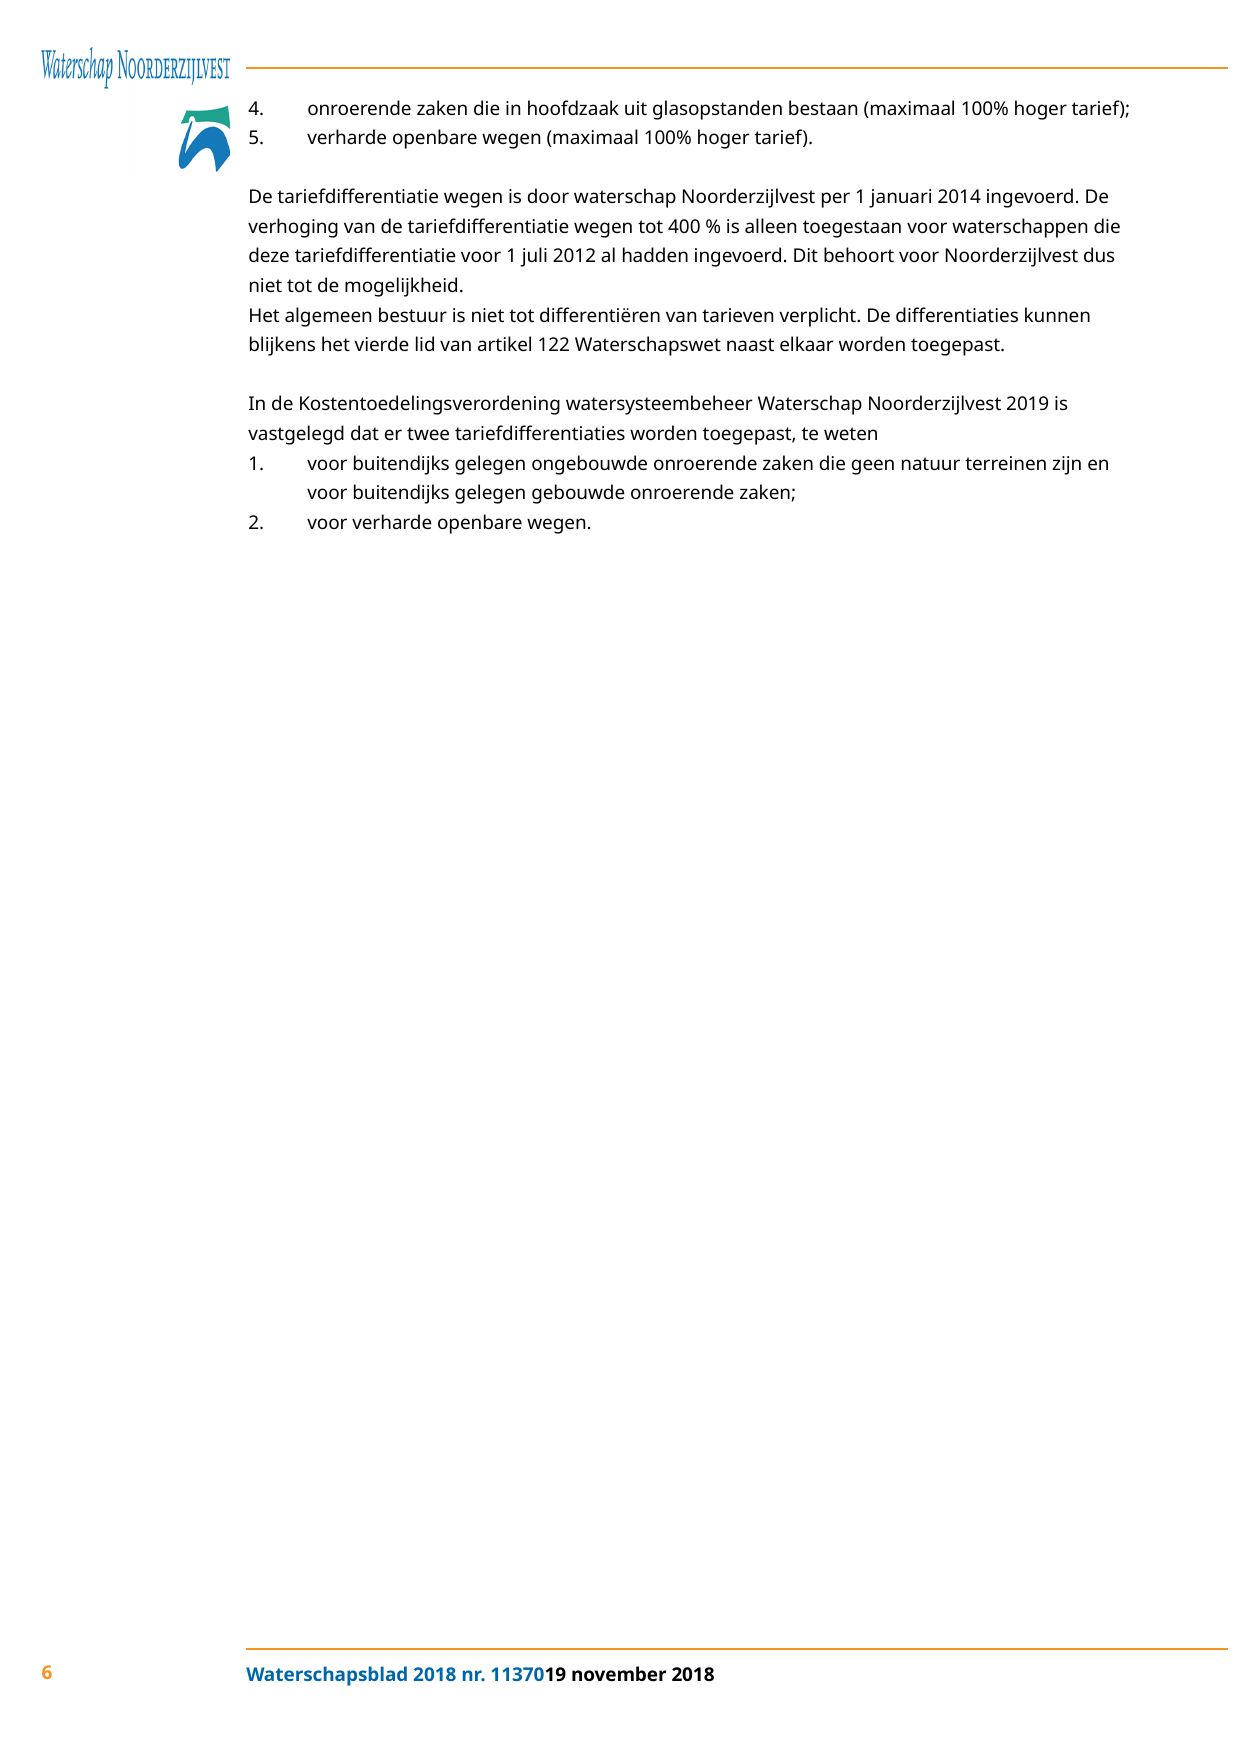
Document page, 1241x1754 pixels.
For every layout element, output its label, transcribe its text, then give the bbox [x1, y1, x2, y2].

text De tariefdifferentiatie wegen is door waterschap Noorderzijlvest per 1 januari 2014 ingevoerd. De verhoging van de tariefdifferentiatie wegen tot 400 % is alleen toegestaan voor waterschappen die deze tariefdifferentiatie voor 1 juli 2012 al hadden ingevoerd. Dit behoort voor Noorderzijlvest dus niet tot de mogelijkheid. [248, 183, 1152, 298]
list voor verharde openbare wegen. [248, 509, 1152, 535]
text Het algemeen bestuur is niet tot differentiëren van tarieven verplicht. De differentiaties kunnen blijkens het vierde lid van artikel 122 Waterschapswet naast elkaar worden toegepast. [248, 302, 1152, 357]
list verharde openbare wegen (maximaal 100% hoger tarief). [248, 124, 1152, 150]
picture [41, 47, 231, 172]
list voor buitendijks gelegen ongebouwde onroerende zaken die geen natuur terreinen zijn en voor buitendijks gelegen gebouwde onroerende zaken; [248, 450, 1152, 505]
list onroerende zaken die in hoofdzaak uit glasopstanden bestaan (maximaal 100% hoger tarief); [248, 95, 1152, 121]
text In de Kostentoedelingsverordening watersysteembeheer Waterschap Noorderzijlvest 2019 is vastgelegd dat er twee tariefdifferentiaties worden toegepast, te weten [248, 391, 1152, 446]
